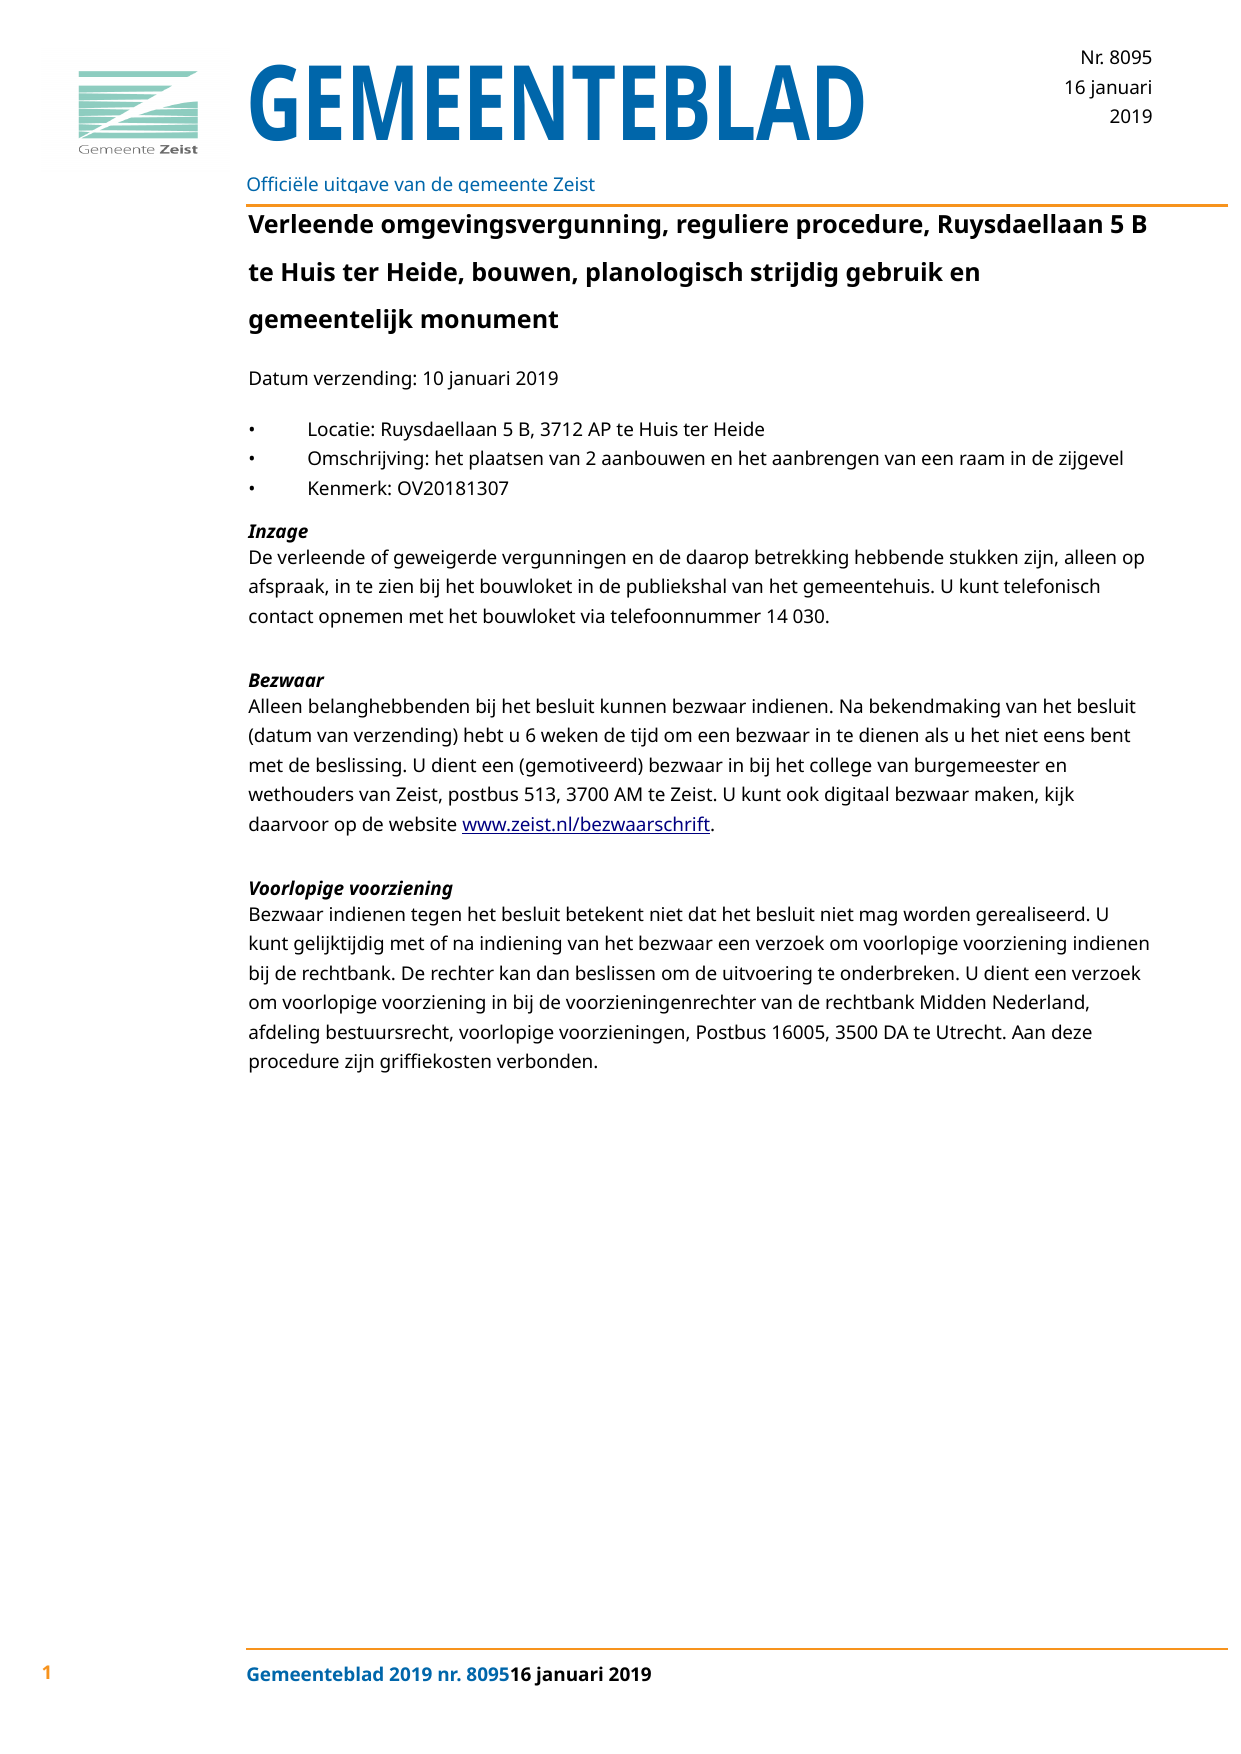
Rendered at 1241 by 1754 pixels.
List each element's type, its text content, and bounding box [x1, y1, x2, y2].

text Alleen belanghebbenden bij het besluit kunnen bezwaar indienen. Na bekendmaking van het besluit (datum van verzending) hebt u 6 weken de tijd om een bezwaar in te dienen als u het niet eens bent met de beslissing. U dient een (gemotiveerd) bezwaar in bij het college van burgemeester en wethouders van Zeist, postbus 513, 3700 AM te Zeist. U kunt ook digitaal bezwaar maken, kijk daarvoor op de website www.zeist.nl/bezwaarschrift. [248, 693, 1152, 837]
picture [41, 47, 231, 172]
text Bezwaar indienen tegen het besluit betekent niet dat het besluit niet mag worden gerealiseerd. U kunt gelijktijdig met of na indiening van het bezwaar een verzoek om voorlopige voorziening indienen bij de rechtbank. De rechter kan dan beslissen om de uitvoering te onderbreken. U dient een verzoek om voorlopige voorziening in bij de voorzieningenrechter van de rechtbank Midden Nederland, afdeling bestuursrecht, voorlopige voorzieningen, Postbus 16005, 3500 DA te Utrecht. Aan deze procedure zijn griffiekosten verbonden. [248, 901, 1152, 1074]
list Kenmerk: OV20181307 [248, 475, 1152, 501]
list Omschrijving: het plaatsen van 2 aanbouwen en het aanbrengen van een raam in de zijgevel [248, 446, 1152, 471]
text De verleende of geweigerde vergunningen en de daarop betrekking hebbende stukken zijn, alleen op afspraak, in te zien bij het bouwloket in de publiekshal van het gemeentehuis. U kunt telefonisch contact opnemen met het bouwloket via telefoonnummer 14 030. [248, 544, 1152, 629]
text Voorlopige voorziening [248, 875, 1152, 901]
text Datum verzending: 10 januari 2019 [248, 366, 1152, 391]
text Verleende omgevingsvergunning, reguliere procedure, Ruysdaellaan 5 B te Huis ter Heide, bouwen, planologisch strijdig gebruik en gemeentelijk monument [248, 207, 1152, 336]
list Locatie: Ruysdaellaan 5 B, 3712 AP te Huis ter Heide [248, 416, 1152, 442]
text Inzage [248, 518, 1152, 544]
text Bezwaar [248, 667, 1152, 693]
